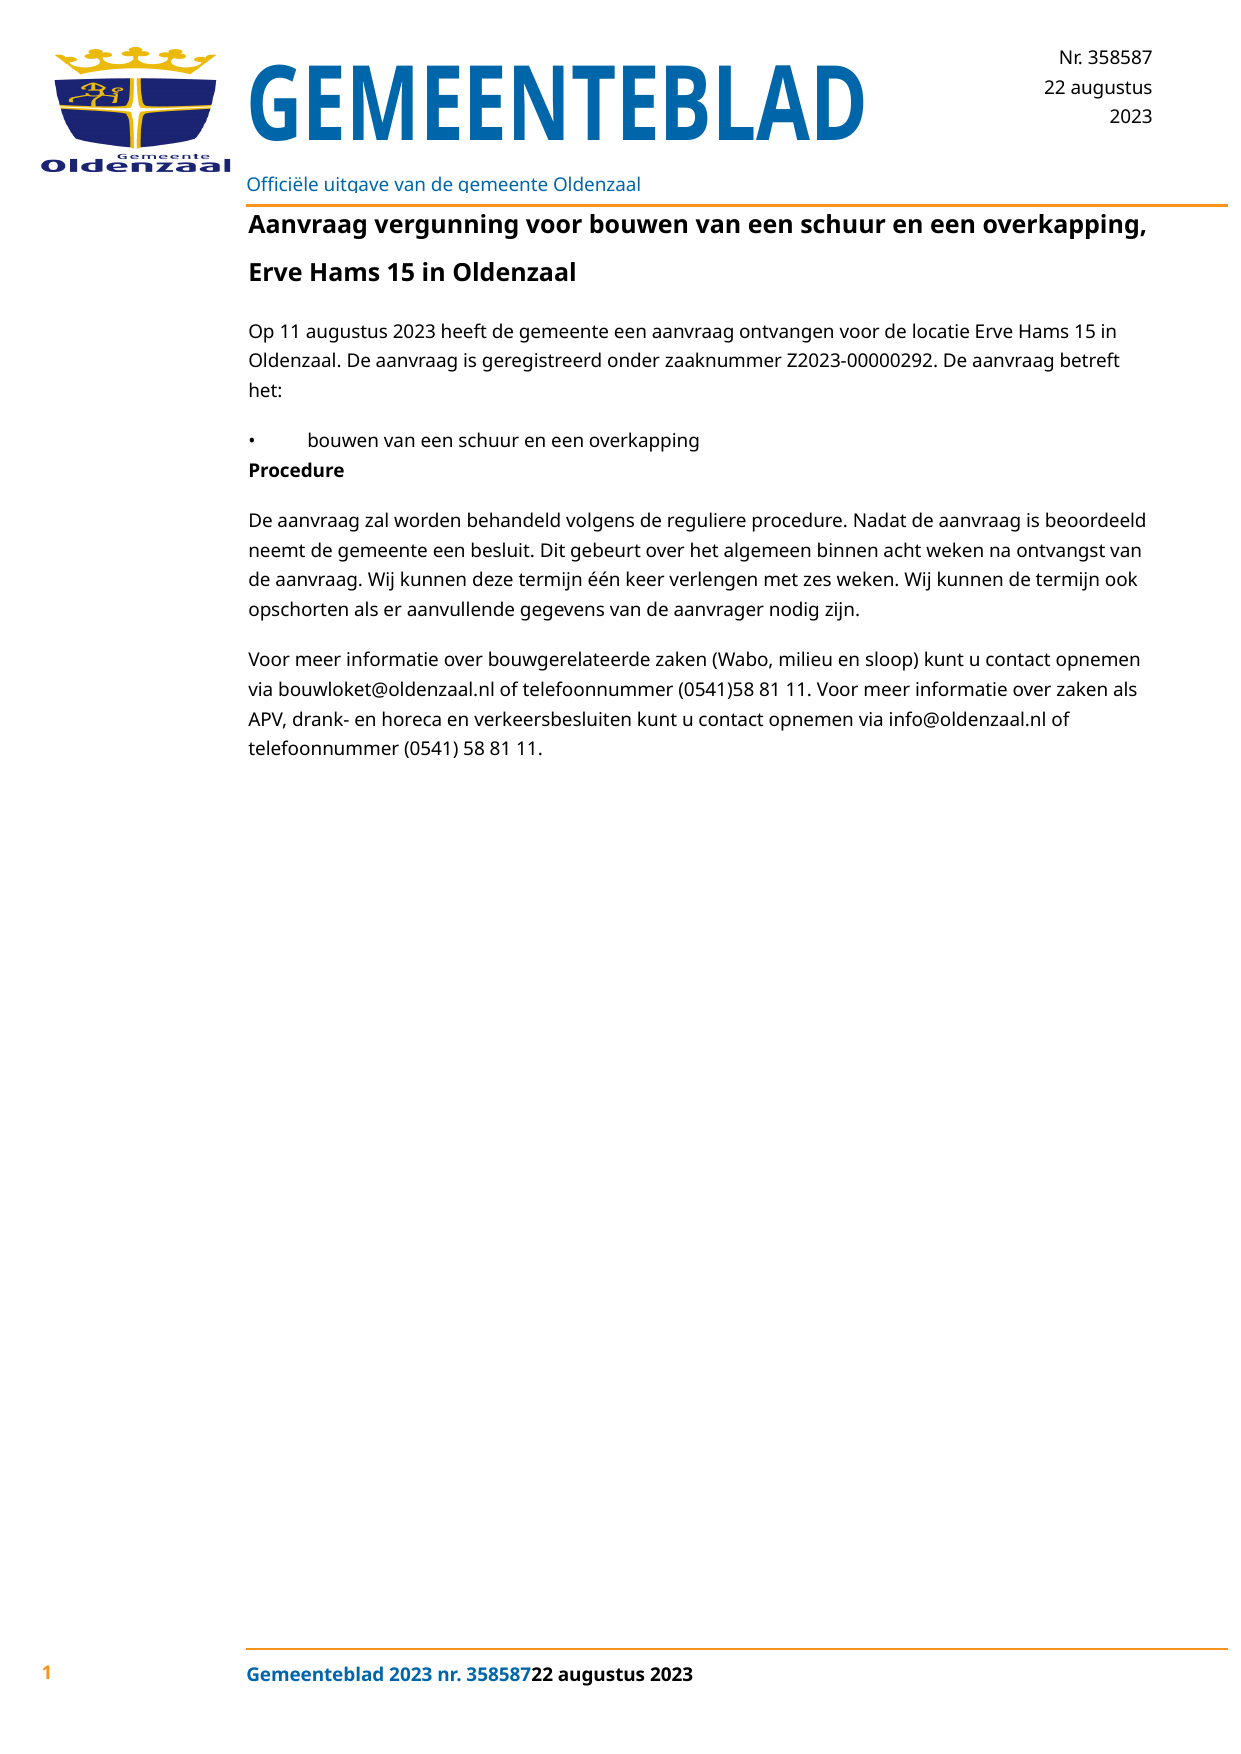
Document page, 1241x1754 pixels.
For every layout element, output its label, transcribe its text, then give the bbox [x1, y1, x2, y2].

text Procedure [248, 457, 1152, 483]
picture [41, 47, 231, 172]
text Voor meer informatie over bouwgerelateerde zaken (Wabo, milieu en sloop) kunt u contact opnemen via bouwloket@oldenzaal.nl of telefoonnummer (0541)58 81 11. Voor meer informatie over zaken als APV, drank- en horeca en verkeersbesluiten kunt u contact opnemen via info@oldenzaal.nl of telefoonnummer (0541) 58 81 11. [248, 647, 1152, 761]
list bouwen van een schuur en een overkapping [248, 427, 1152, 453]
text Aanvraag vergunning voor bouwen van een schuur en een overkapping, Erve Hams 15 in Oldenzaal [248, 207, 1152, 288]
text De aanvraag zal worden behandeld volgens de reguliere procedure. Nadat de aanvraag is beoordeeld neemt de gemeente een besluit. Dit gebeurt over het algemeen binnen acht weken na ontvangst van de aanvraag. Wij kunnen deze termijn één keer verlengen met zes weken. Wij kunnen de termijn ook opschorten als er aanvullende gegevens van de aanvrager nodig zijn. [248, 507, 1152, 622]
text Op 11 augustus 2023 heeft de gemeente een aanvraag ontvangen voor de locatie Erve Hams 15 in Oldenzaal. De aanvraag is geregistreerd onder zaaknummer Z2023-00000292. De aanvraag betreft het: [248, 318, 1152, 403]
